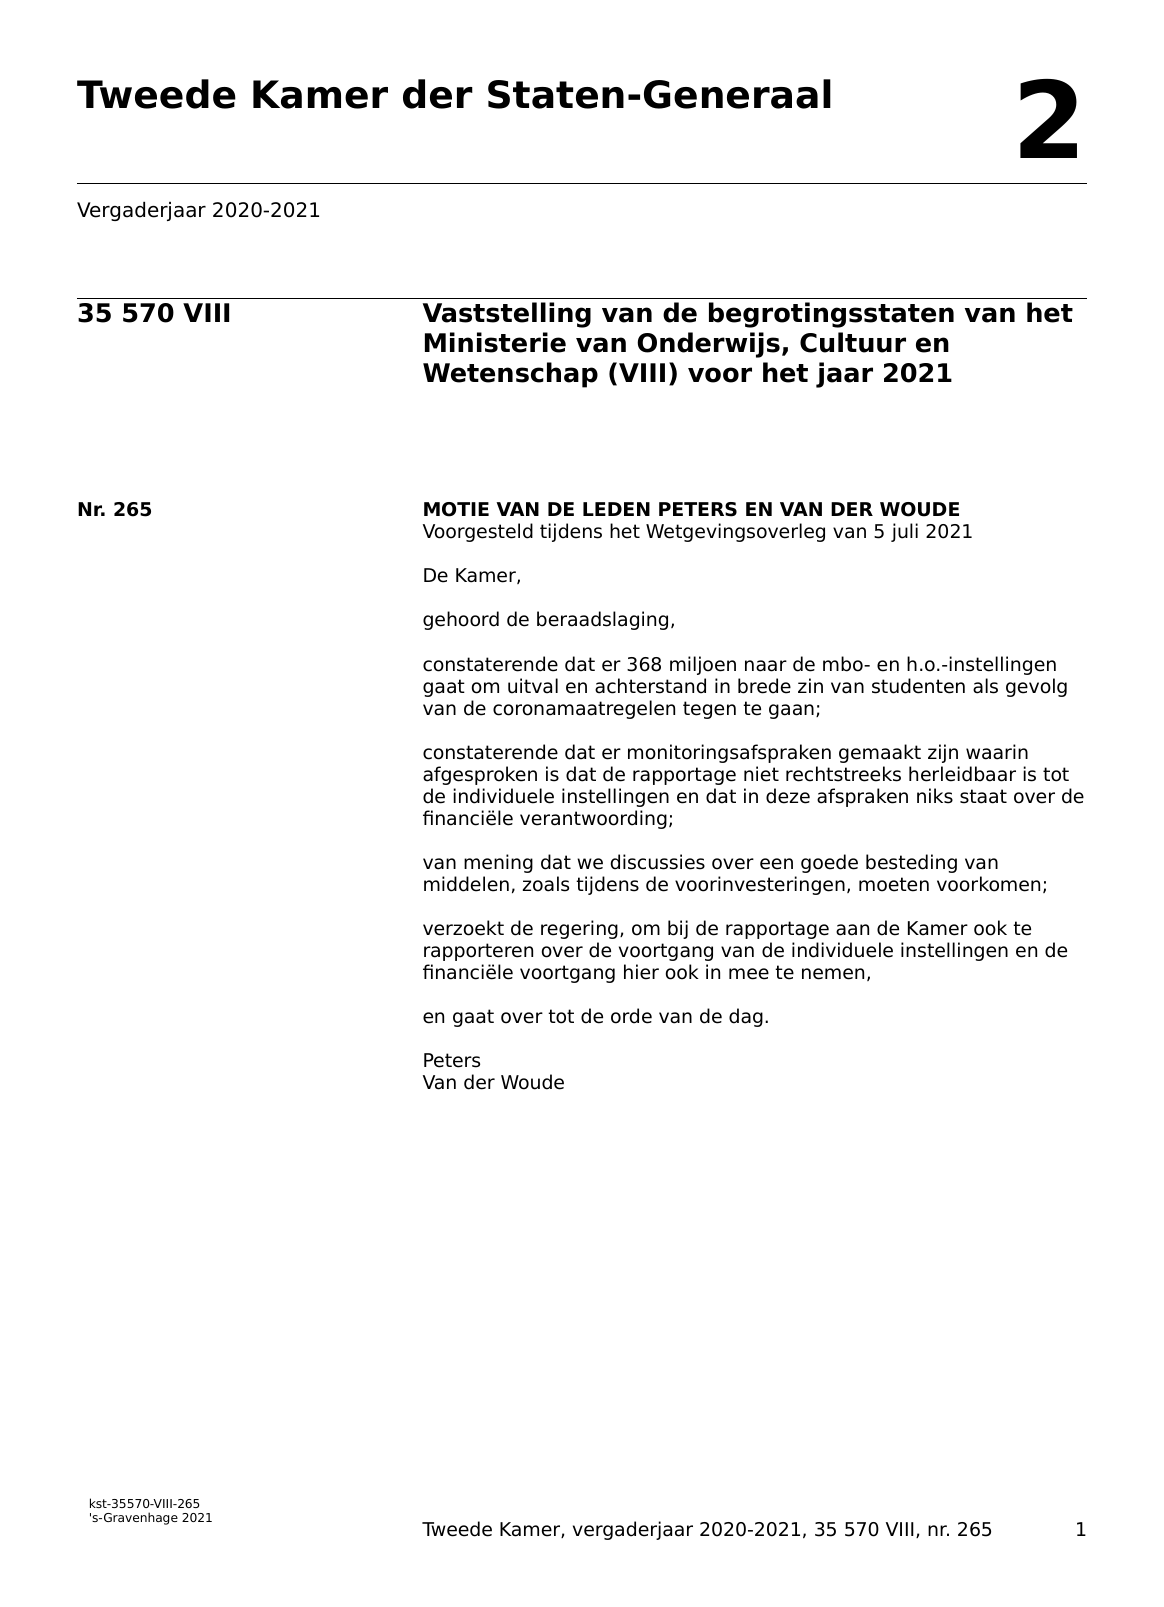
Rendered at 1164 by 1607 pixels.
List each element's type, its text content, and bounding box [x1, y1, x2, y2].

text constaterende dat er 368 miljoen naar de mbo- en h.o.-instellingen gaat om uitval en achterstand in brede zin van studenten als gevolg van de coronamaatregelen tegen te gaan; [422, 653, 1087, 719]
text verzoekt de regering, om bij de rapportage aan de Kamer ook te rapporteren over de voortgang van de individuele instellingen en de financiële voortgang hier ook in mee te nemen, [422, 918, 1087, 984]
text Van der Woude [422, 1072, 1087, 1094]
text 's-Gravenhage 2021 [88, 1511, 323, 1525]
text kst-35570-VIII-265 [88, 1497, 323, 1511]
text van mening dat we discussies over een goede besteding van middelen, zoals tijdens de voorinvesteringen, moeten voorkomen; [422, 852, 1087, 896]
table_cell Vergaderjaar 2020-2021 [77, 184, 1087, 298]
table_header 2 [886, 59, 1087, 183]
text en gaat over tot de orde van de dag. [422, 1006, 1087, 1028]
table_header Tweede Kamer der Staten-Generaal [77, 59, 886, 183]
subtitle 35 570 VIII Vaststelling van de begrotingsstaten van het Ministerie van Onderwijs, Cultuur en Wetenschap (VIII) voor het jaar 2021 [77, 299, 1087, 388]
text De Kamer, [422, 565, 1087, 587]
subtitle Nr. 265 MOTIE VAN DE LEDEN PETERS EN VAN DER WOUDE [77, 499, 1087, 521]
text constaterende dat er monitoringsafspraken gemaakt zijn waarin afgesproken is dat de rapportage niet rechtstreeks herleidbaar is tot de individuele instellingen en dat in deze afspraken niks staat over de financiële verantwoording; [422, 742, 1087, 829]
text Voorgesteld tijdens het Wetgevingsoverleg van 5 juli 2021 [422, 521, 1087, 543]
text Peters [422, 1050, 1087, 1072]
text gehoord de beraadslaging, [422, 609, 1087, 631]
